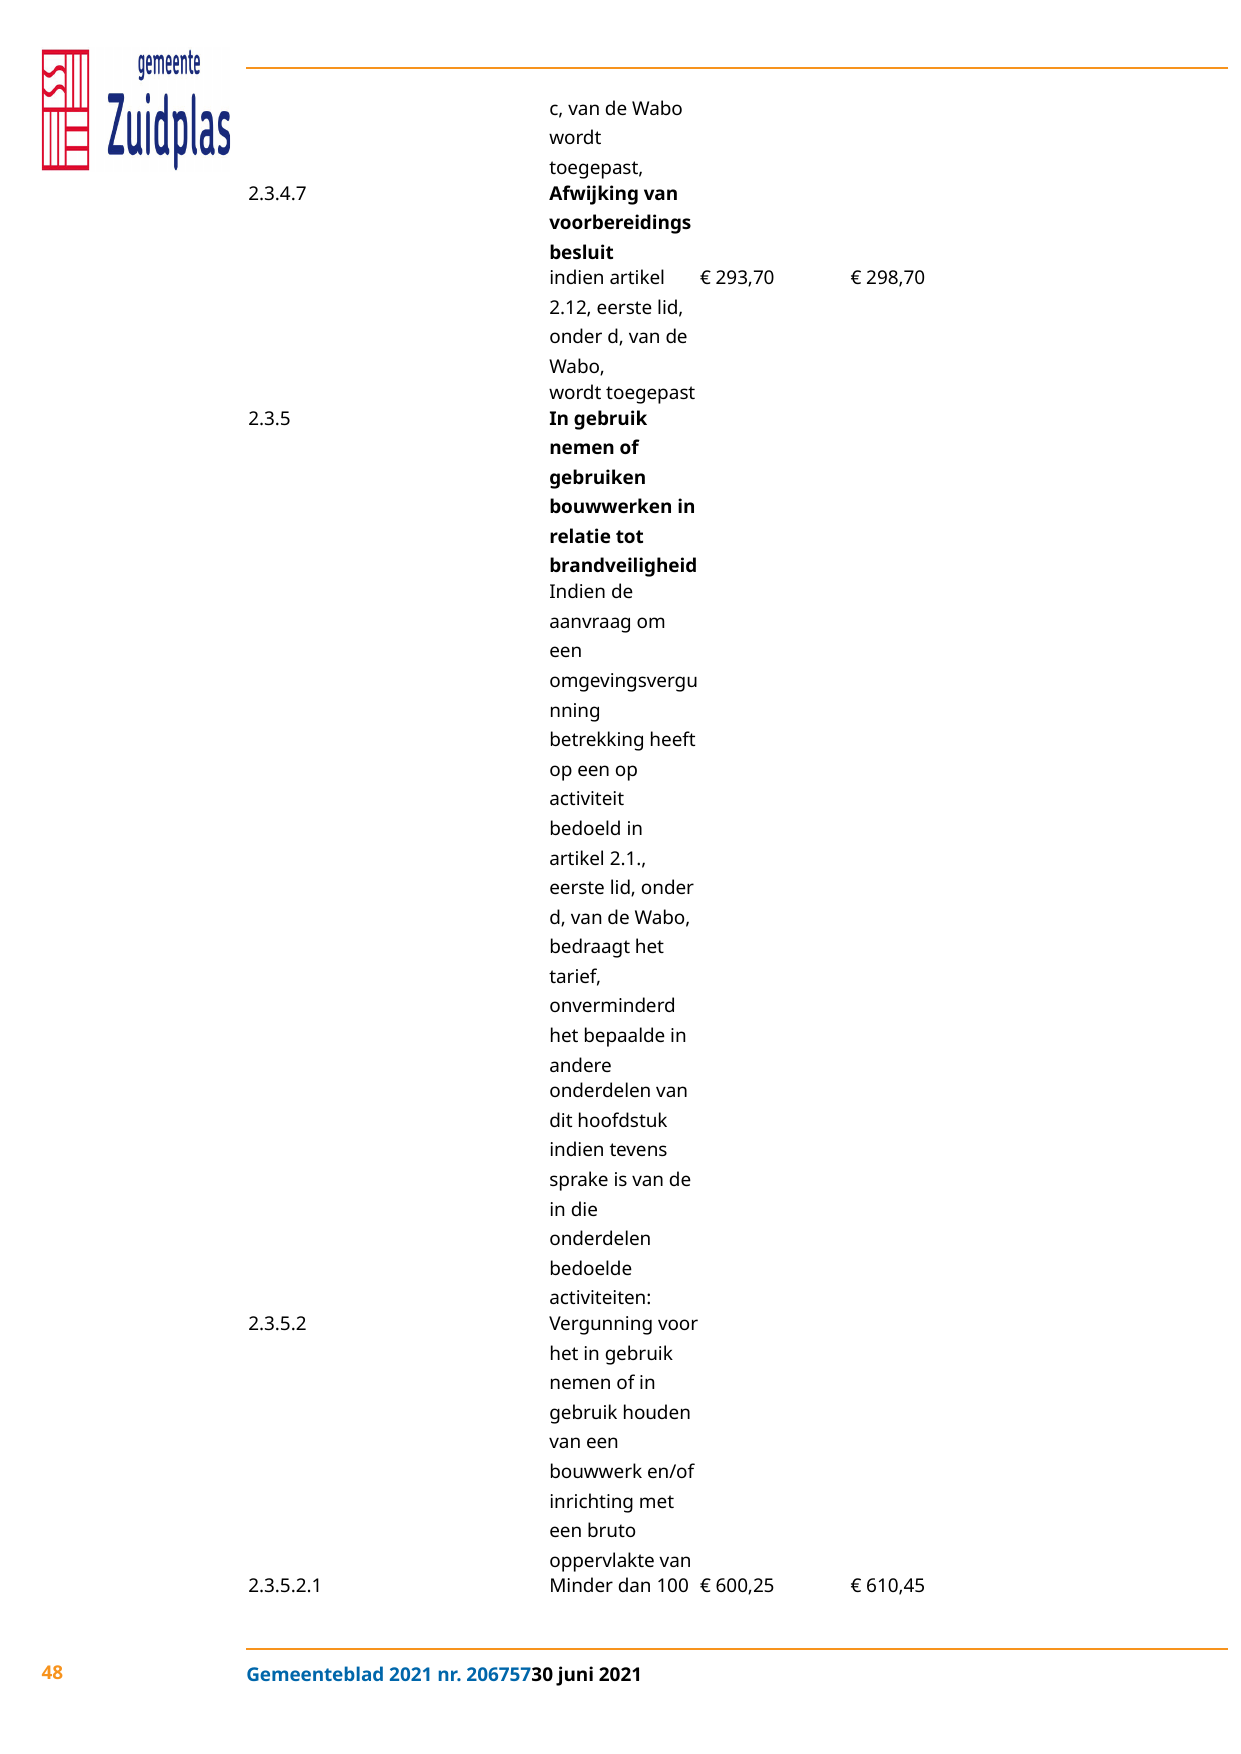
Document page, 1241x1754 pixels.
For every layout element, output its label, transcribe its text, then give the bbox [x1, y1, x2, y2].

table_cell € 610,45 [850, 1573, 1001, 1598]
table_cell [700, 405, 850, 578]
table_cell Indien de aanvraag om een omgevingsvergunning betrekking heeft op een op activiteit bedoeld in artikel 2.1., eerste lid, onder d, van de Wabo, bedraagt het tarief, onverminderd het bepaalde in andere [549, 579, 700, 1077]
table_cell 2.3.5.2.1 [248, 1573, 549, 1598]
table_cell Afwijking van voorbereidingsbesluit [549, 180, 700, 264]
table_cell € 600,25 [700, 1573, 850, 1598]
table_cell indien artikel 2.12, eerste lid, onder d, van de Wabo, [549, 265, 700, 379]
table_cell wordt toegepast [549, 379, 700, 405]
table_cell [850, 405, 1001, 578]
table_cell € 293,70 [700, 265, 850, 405]
table_cell [850, 579, 1001, 1310]
table_cell In gebruik nemen of gebruiken bouwwerken in relatie tot brandveiligheid [549, 405, 700, 578]
table_cell Vergunning voor het in gebruik nemen of in gebruik houden van een bouwwerk en/of inrichting met een bruto oppervlakte van [549, 1310, 700, 1573]
table_cell [700, 180, 850, 264]
picture [41, 47, 231, 172]
table_cell 2.3.5.2 [248, 1310, 549, 1573]
table_cell [850, 1310, 1001, 1573]
table_cell [700, 95, 850, 180]
table_cell [700, 579, 850, 1310]
table_cell [248, 579, 549, 1310]
table_cell c, van de Wabo wordt toegepast, [549, 95, 700, 180]
table_cell 2.3.5 [248, 405, 549, 578]
table_cell 2.3.4.7 [248, 180, 549, 264]
table_cell [248, 95, 549, 180]
table_cell [248, 265, 549, 405]
table_cell Minder dan 100 [549, 1573, 700, 1598]
table_cell [700, 1310, 850, 1573]
table_cell [850, 95, 1001, 180]
table_cell onderdelen van dit hoofdstuk indien tevens sprake is van de in die onderdelen bedoelde activiteiten: [549, 1078, 700, 1310]
table_cell [850, 180, 1001, 264]
table_cell € 298,70 [850, 265, 1001, 405]
